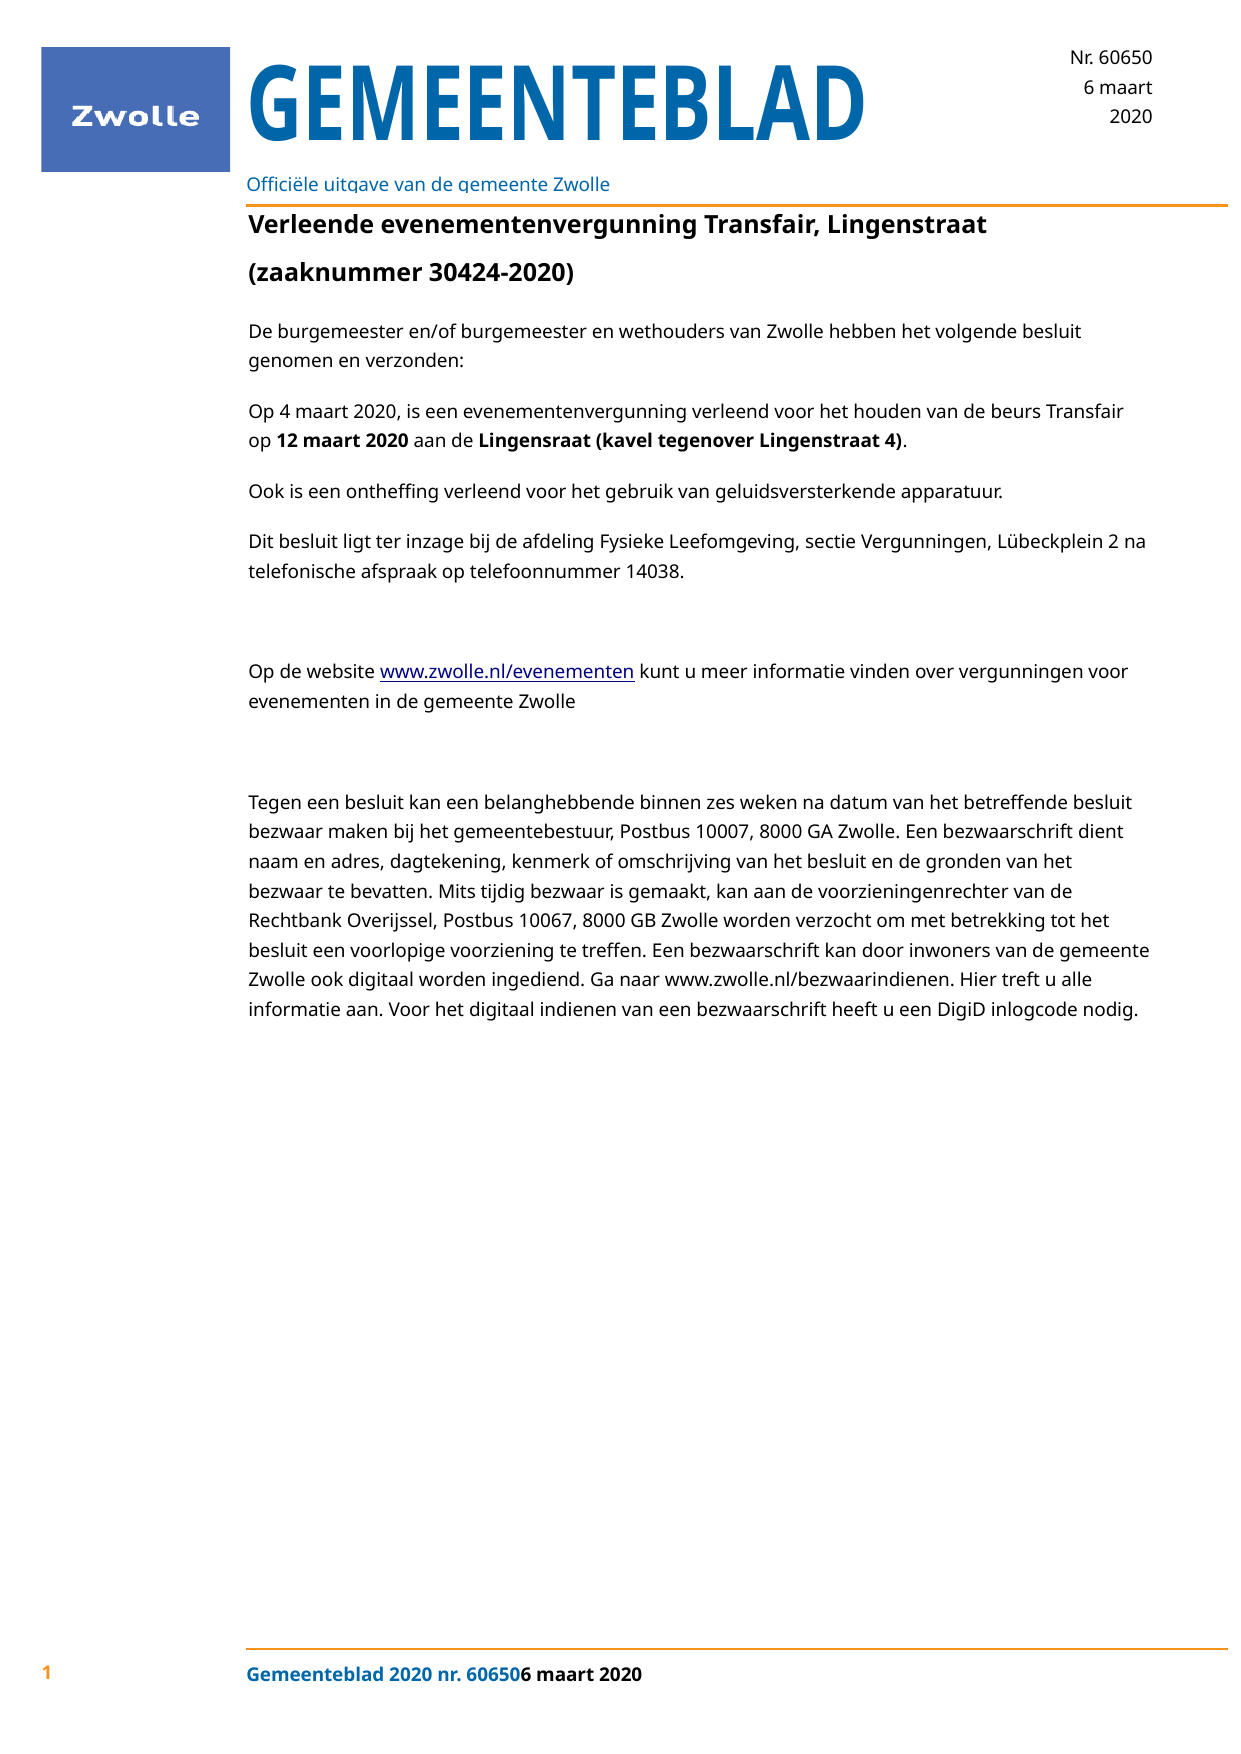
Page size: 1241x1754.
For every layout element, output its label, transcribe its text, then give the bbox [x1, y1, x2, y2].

text De burgemeester en/of burgemeester en wethouders van Zwolle hebben het volgende besluit genomen en verzonden: [248, 318, 1152, 373]
text Dit besluit ligt ter inzage bij de afdeling Fysieke Leefomgeving, sectie Vergunningen, Lübeckplein 2 na telefonische afspraak op telefoonnummer 14038. [248, 528, 1152, 584]
text Op de website www.zwolle.nl/evenementen kunt u meer informatie vinden over vergunningen voor evenementen in de gemeente Zwolle [248, 659, 1152, 714]
picture [41, 47, 231, 172]
text Ook is een ontheffing verleend voor het gebruik van geluidsversterkende apparatuur. [248, 478, 1152, 504]
text Verleende evenementenvergunning Transfair, Lingenstraat (zaaknummer 30424-2020) [248, 207, 1152, 288]
text Tegen een besluit kan een belanghebbende binnen zes weken na datum van het betreffende besluit bezwaar maken bij het gemeentebestuur, Postbus 10007, 8000 GA Zwolle. Een bezwaarschrift dient naam en adres, dagtekening, kenmerk of omschrijving van het besluit en de gronden van het bezwaar te bevatten. Mits tijdig bezwaar is gemaakt, kan aan de voorzieningenrechter van de Rechtbank Overijssel, Postbus 10067, 8000 GB Zwolle worden verzocht om met betrekking tot het besluit een voorlopige voorziening te treffen. Een bezwaarschrift kan door inwoners van de gemeente Zwolle ook digitaal worden ingediend. Ga naar www.zwolle.nl/bezwaarindienen. Hier treft u alle informatie aan. Voor het digitaal indienen van een bezwaarschrift heeft u een DigiD inlogcode nodig. [248, 789, 1152, 1022]
text Op 4 maart 2020, is een evenementenvergunning verleend voor het houden van de beurs Transfair op 12 maart 2020 aan de Lingensraat (kavel tegenover Lingenstraat 4). [248, 398, 1152, 453]
